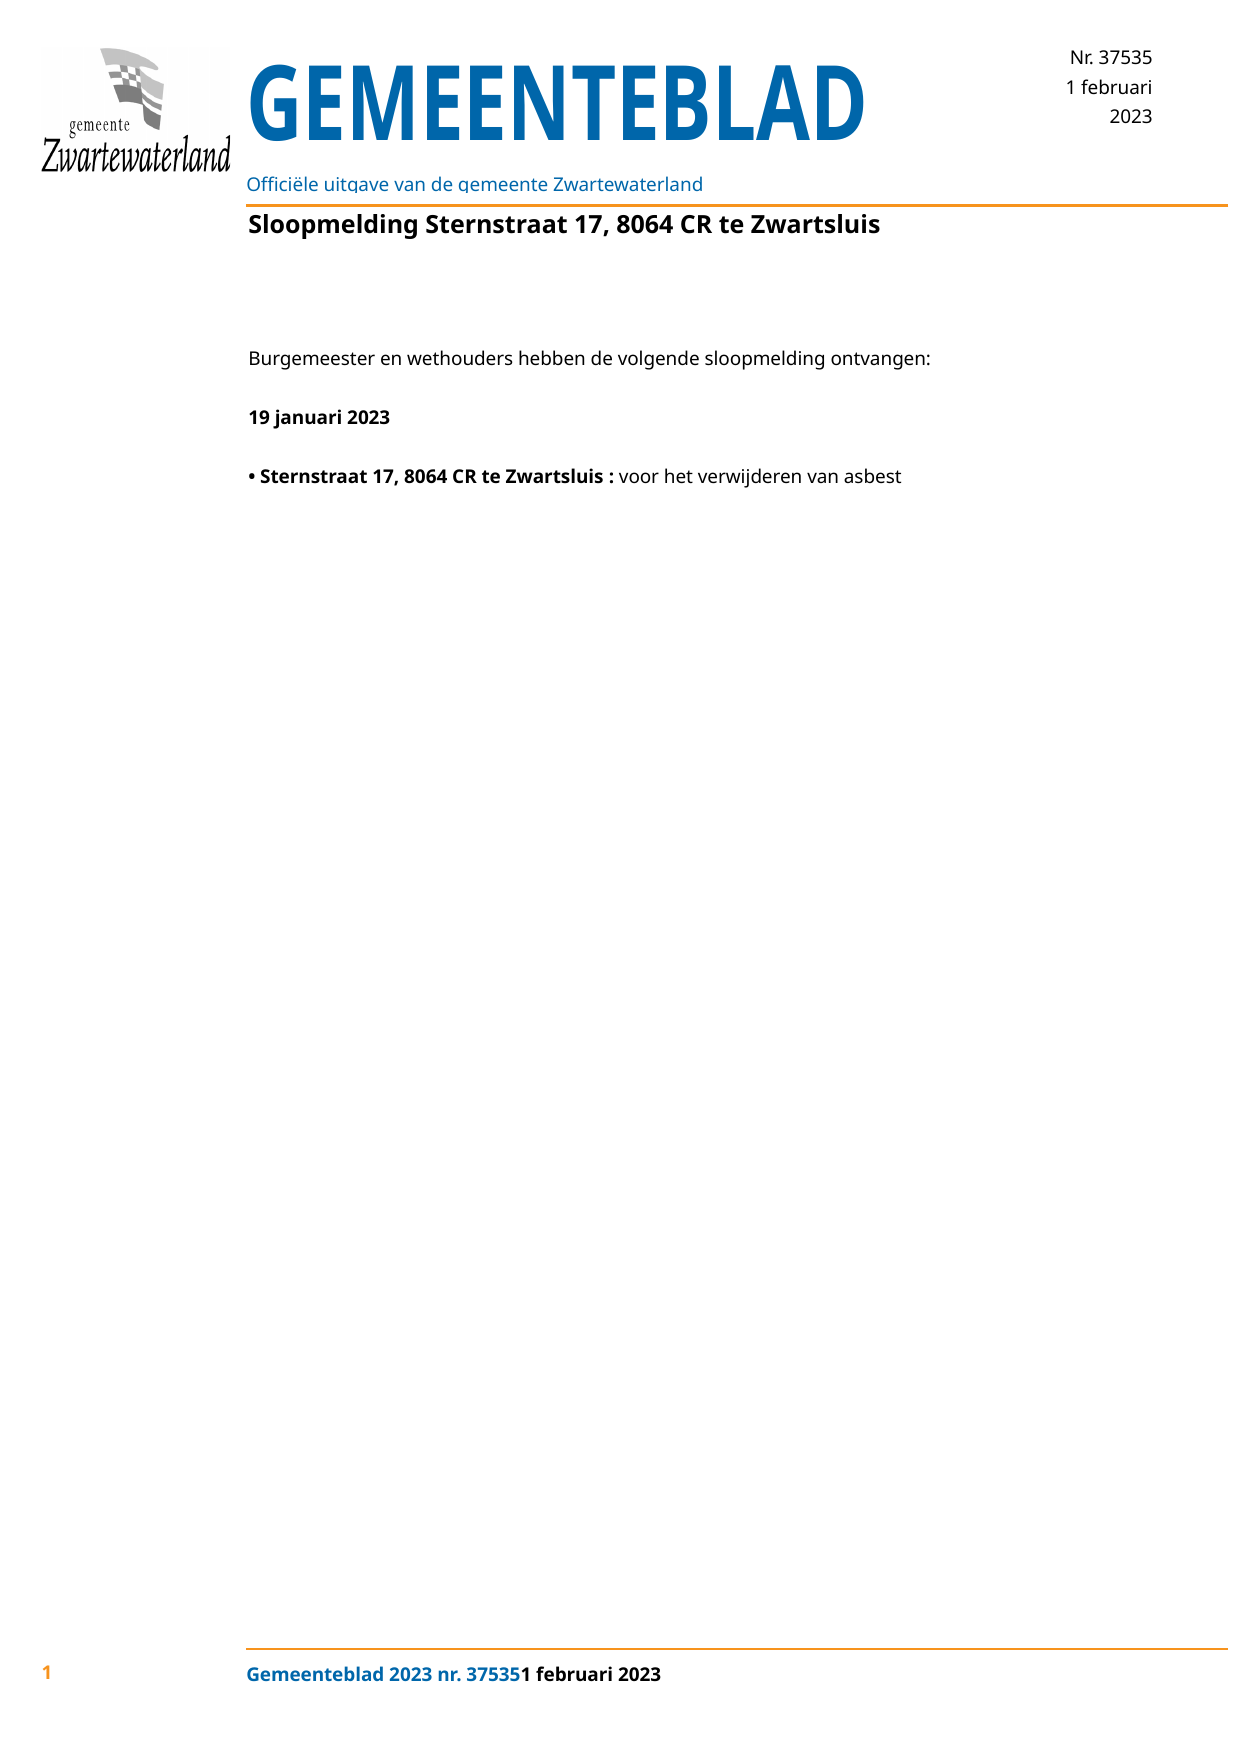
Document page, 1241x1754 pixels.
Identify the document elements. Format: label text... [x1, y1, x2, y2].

text Burgemeester en wethouders hebben de volgende sloopmelding ontvangen: [248, 345, 1152, 371]
picture [41, 47, 231, 172]
text • Sternstraat 17, 8064 CR te Zwartsluis : voor het verwijderen van asbest [248, 464, 1152, 489]
text 19 januari 2023 [248, 404, 1152, 430]
text Sloopmelding Sternstraat 17, 8064 CR te Zwartsluis [248, 207, 1152, 241]
